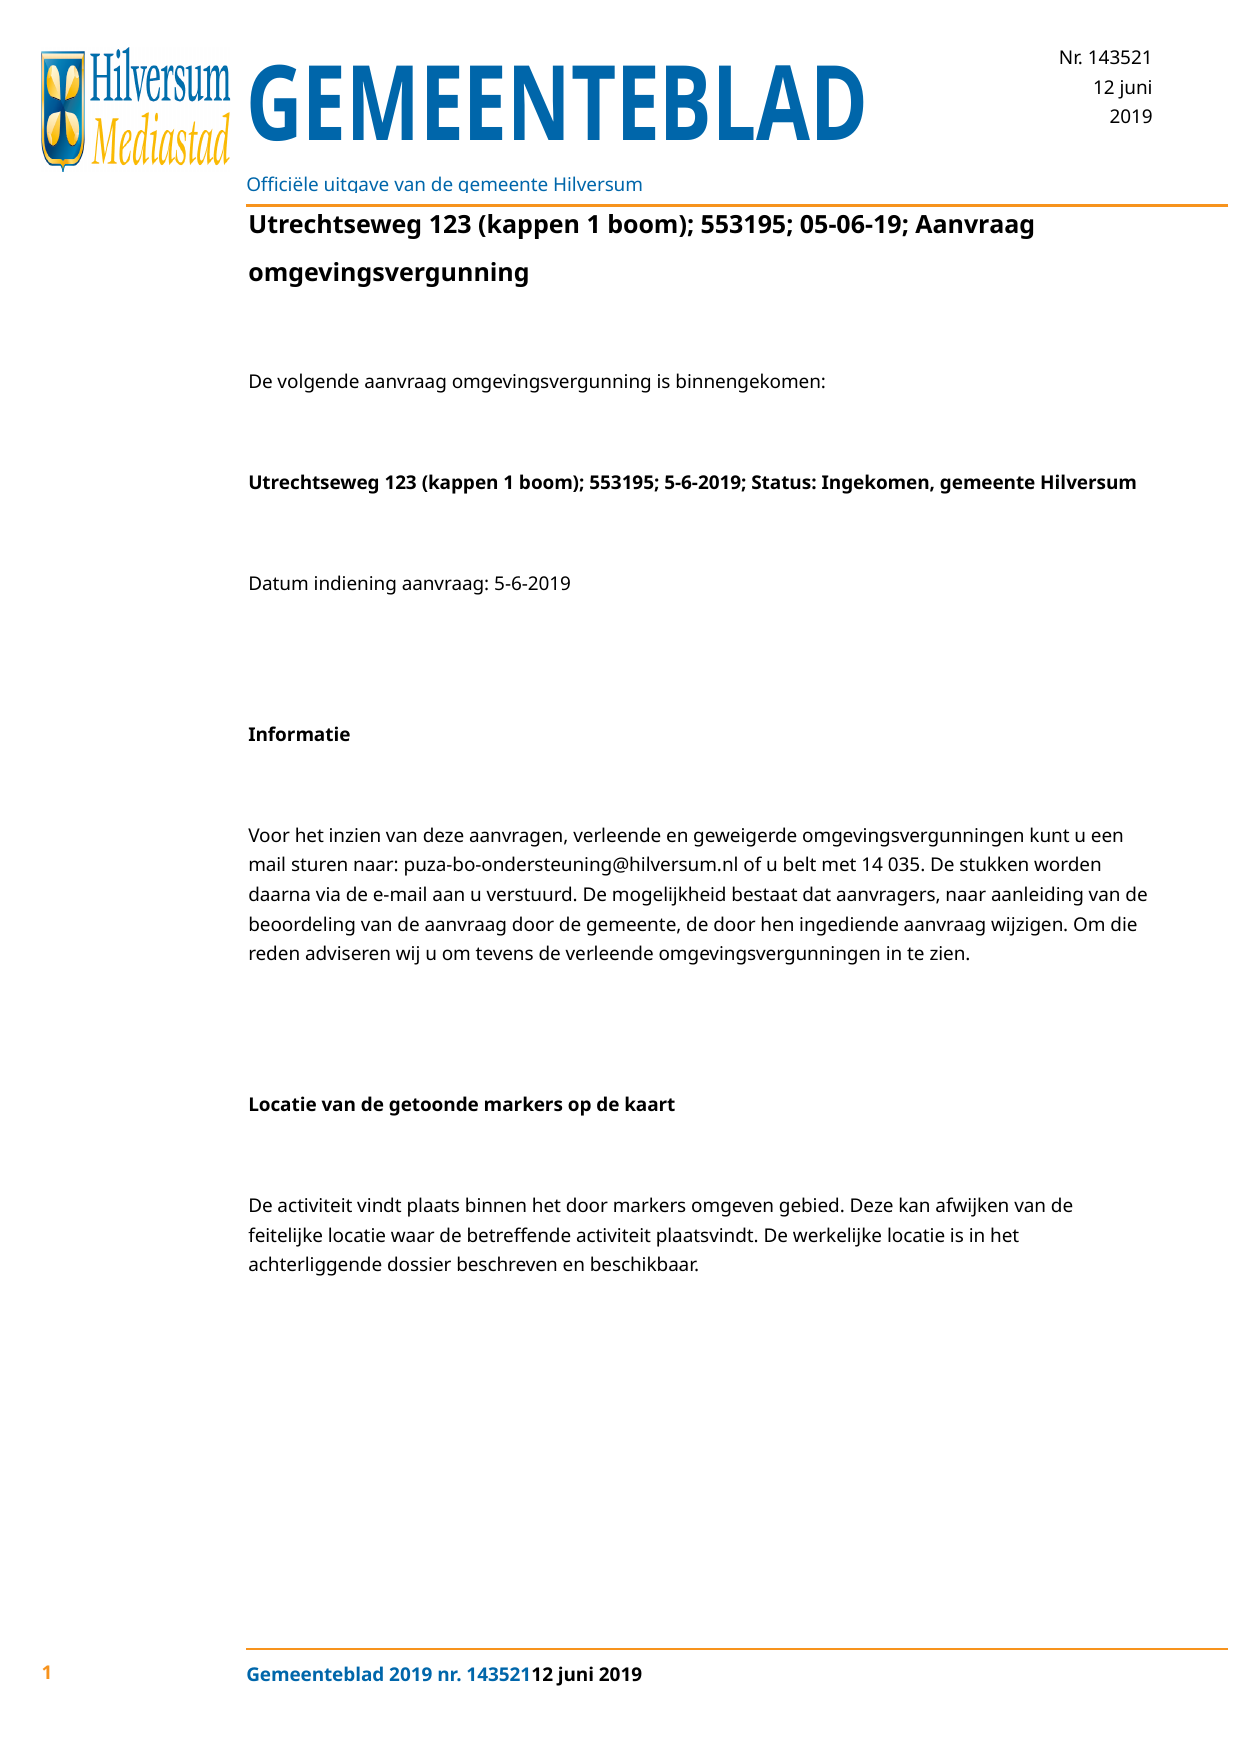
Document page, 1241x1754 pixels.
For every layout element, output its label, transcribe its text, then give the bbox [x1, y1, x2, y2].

text De activiteit vindt plaats binnen het door markers omgeven gebied. Deze kan afwijken van de feitelijke locatie waar de betreffende activiteit plaatsvindt. De werkelijke locatie is in het achterliggende dossier beschreven en beschikbaar. [248, 1192, 1152, 1277]
text De volgende aanvraag omgevingsvergunning is binnengekomen: [248, 368, 1152, 394]
text Locatie van de getoonde markers op de kaart [248, 1092, 1152, 1117]
text Datum indiening aanvraag: 5-6-2019 [248, 570, 1152, 596]
picture [41, 47, 231, 172]
text Voor het inzien van deze aanvragen, verleende en geweigerde omgevingsvergunningen kunt u een mail sturen naar: puza-bo-ondersteuning@hilversum.nl of u belt met 14 035. De stukken worden daarna via de e-mail aan u verstuurd. De mogelijkheid bestaat dat aanvragers, naar aanleiding van de beoordeling van de aanvraag door de gemeente, de door hen ingediende aanvraag wijzigen. Om die reden adviseren wij u om tevens de verleende omgevingsvergunningen in te zien. [248, 822, 1152, 966]
text Informatie [248, 721, 1152, 747]
text Utrechtseweg 123 (kappen 1 boom); 553195; 05-06-19; Aanvraag omgevingsvergunning [248, 207, 1152, 288]
text Utrechtseweg 123 (kappen 1 boom); 553195; 5-6-2019; Status: Ingekomen, gemeente Hilversum [248, 469, 1152, 495]
